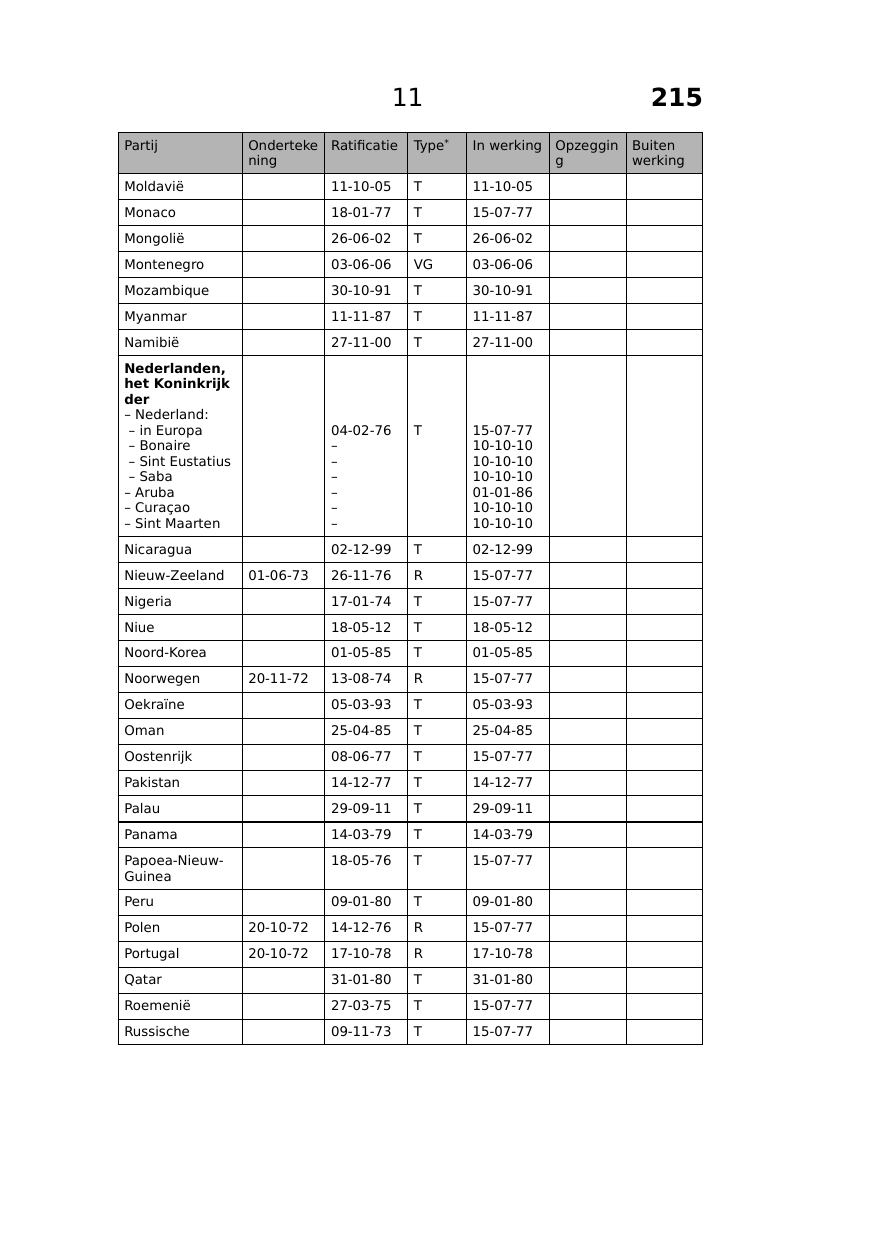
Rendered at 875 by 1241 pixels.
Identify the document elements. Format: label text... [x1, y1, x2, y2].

table_cell 11-11-87 [325, 304, 407, 329]
table_cell T [408, 968, 466, 992]
table_cell [627, 304, 702, 329]
table_cell 01-06-73 [243, 563, 324, 588]
table_cell Polen [119, 916, 242, 941]
table_header Buiten werking [627, 133, 702, 173]
table_cell 05-03-93 [325, 693, 407, 718]
table_cell [243, 693, 324, 718]
table_cell [243, 200, 324, 225]
table_cell [627, 200, 702, 225]
table_cell 11-10-05 [467, 174, 549, 199]
table_cell T [408, 641, 466, 666]
table_cell – [325, 516, 407, 536]
table_cell Papoea-Nieuw-Guinea [119, 848, 242, 889]
table_cell [243, 423, 324, 438]
table_cell Noorwegen [119, 667, 242, 692]
table_cell Qatar [119, 968, 242, 992]
table_cell 26-06-02 [325, 226, 407, 251]
table_cell 15-07-77 [467, 745, 549, 769]
table_cell [325, 356, 407, 407]
table_cell 27-11-00 [467, 330, 549, 355]
table_cell [243, 641, 324, 666]
table_cell Oman [119, 719, 242, 743]
table_cell [627, 942, 702, 967]
table_cell – [325, 438, 407, 454]
table_cell [627, 278, 702, 303]
table_cell [550, 615, 626, 640]
table_cell Nederlanden, het Koninkrijk der [119, 356, 242, 407]
table_cell – [325, 454, 407, 469]
table_cell Portugal [119, 942, 242, 967]
table_header Opzegging [550, 133, 626, 173]
table_cell 01-05-85 [467, 641, 549, 666]
table_cell [627, 796, 702, 821]
table_cell [550, 563, 626, 588]
table_cell 02-12-99 [467, 537, 549, 562]
table_cell [550, 693, 626, 718]
table_cell [627, 407, 702, 423]
table_cell 11-11-87 [467, 304, 549, 329]
table_cell [550, 200, 626, 225]
table_cell T [408, 848, 466, 889]
table_cell 25-04-85 [467, 719, 549, 743]
table_cell T [408, 745, 466, 769]
table_cell [550, 438, 626, 454]
table_cell T [408, 771, 466, 795]
table_cell 15-07-77 [467, 563, 549, 588]
table_cell [550, 304, 626, 329]
table_header Type* [408, 133, 466, 173]
table_cell [550, 848, 626, 889]
table_cell [627, 226, 702, 251]
table_cell 09-01-80 [467, 890, 549, 915]
table_cell [243, 407, 324, 423]
table_cell 01-05-85 [325, 641, 407, 666]
table_cell [627, 667, 702, 692]
table_cell [627, 771, 702, 795]
table_cell [627, 615, 702, 640]
table_cell Oekraïne [119, 693, 242, 718]
table_cell 20-11-72 [243, 667, 324, 692]
table_cell [550, 589, 626, 614]
table_cell [467, 356, 549, 407]
table_cell [550, 1020, 626, 1044]
table_cell Nieuw-Zeeland [119, 563, 242, 588]
table_cell 08-06-77 [325, 745, 407, 769]
table_cell [243, 278, 324, 303]
table_cell [550, 174, 626, 199]
table_cell 31-01-80 [467, 968, 549, 992]
table_cell [243, 330, 324, 355]
table_cell 10-10-10 [467, 500, 549, 516]
table_cell 15-07-77 [467, 667, 549, 692]
table_cell [550, 407, 626, 423]
table_cell 03-06-06 [325, 252, 407, 277]
table_cell [550, 771, 626, 795]
table_cell [627, 438, 702, 454]
table_cell 29-09-11 [467, 796, 549, 821]
table_cell – [325, 500, 407, 516]
table_cell – [325, 485, 407, 500]
table_cell 15-07-77 [467, 994, 549, 1018]
table_cell Moldavië [119, 174, 242, 199]
table_cell – [325, 469, 407, 485]
table_cell Roemenië [119, 994, 242, 1018]
table_cell [408, 407, 466, 423]
table_cell Pakistan [119, 771, 242, 795]
table_cell [550, 745, 626, 769]
table_cell [550, 890, 626, 915]
table_cell [550, 423, 626, 438]
table_cell R [408, 942, 466, 967]
table_cell T [408, 174, 466, 199]
table_cell T [408, 890, 466, 915]
table_cell [408, 485, 466, 500]
table_cell R [408, 563, 466, 588]
table_cell 18-05-12 [325, 615, 407, 640]
table_cell [243, 252, 324, 277]
table_cell [627, 890, 702, 915]
table_cell T [408, 1020, 466, 1044]
table_cell 18-05-76 [325, 848, 407, 889]
table_cell [243, 796, 324, 821]
table_cell 15-07-77 [467, 423, 549, 438]
table_cell 11-10-05 [325, 174, 407, 199]
table_cell [550, 719, 626, 743]
table_cell [627, 823, 702, 847]
table_cell [550, 454, 626, 469]
table_cell Mongolië [119, 226, 242, 251]
table_cell 30-10-91 [325, 278, 407, 303]
table_cell 04-02-76 [325, 423, 407, 438]
table_cell [408, 454, 466, 469]
table_cell R [408, 667, 466, 692]
table_cell [408, 356, 466, 407]
table_cell – Saba [119, 469, 242, 485]
table_cell [627, 719, 702, 743]
table_cell [627, 994, 702, 1018]
table_cell [243, 500, 324, 516]
table_cell T [408, 615, 466, 640]
table_cell [243, 848, 324, 889]
table_cell – Sint Eustatius [119, 454, 242, 469]
table_cell 05-03-93 [467, 693, 549, 718]
table_cell [627, 968, 702, 992]
table_cell 29-09-11 [325, 796, 407, 821]
table_cell – Nederland: [119, 407, 242, 423]
table_cell T [408, 823, 466, 847]
table_cell Mozambique [119, 278, 242, 303]
table_cell Panama [119, 823, 242, 847]
table_cell T [408, 304, 466, 329]
table_cell [627, 916, 702, 941]
table_cell 17-10-78 [325, 942, 407, 967]
table_cell [550, 796, 626, 821]
table_cell 26-11-76 [325, 563, 407, 588]
table_cell 10-10-10 [467, 454, 549, 469]
table_cell – Bonaire [119, 438, 242, 454]
table_cell 15-07-77 [467, 916, 549, 941]
table_cell 13-08-74 [325, 667, 407, 692]
table_cell T [408, 200, 466, 225]
table_cell 30-10-91 [467, 278, 549, 303]
table_cell [627, 537, 702, 562]
table_cell T [408, 537, 466, 562]
table_cell T [408, 719, 466, 743]
table_cell – Sint Maarten [119, 516, 242, 536]
table_cell [243, 771, 324, 795]
table_cell [550, 994, 626, 1018]
table_cell [627, 252, 702, 277]
table_cell T [408, 693, 466, 718]
table_cell [627, 693, 702, 718]
table_cell [243, 823, 324, 847]
table_cell 25-04-85 [325, 719, 407, 743]
table_cell T [408, 278, 466, 303]
table_cell [627, 356, 702, 407]
table_cell [550, 667, 626, 692]
table_cell [243, 438, 324, 454]
table_cell [627, 641, 702, 666]
table_cell 03-06-06 [467, 252, 549, 277]
table_cell 14-12-77 [325, 771, 407, 795]
table_cell [627, 516, 702, 536]
table_cell T [408, 589, 466, 614]
table_cell T [408, 796, 466, 821]
table_cell 18-05-12 [467, 615, 549, 640]
table_cell – Aruba [119, 485, 242, 500]
table_header Ratificatie [325, 133, 407, 173]
table_cell [550, 485, 626, 500]
table_cell [243, 469, 324, 485]
table_cell T [408, 423, 466, 438]
table_cell Myanmar [119, 304, 242, 329]
table_cell Peru [119, 890, 242, 915]
table_cell 17-10-78 [467, 942, 549, 967]
table_cell Oostenrijk [119, 745, 242, 769]
table_cell [550, 356, 626, 407]
table_cell [243, 745, 324, 769]
table_cell [550, 516, 626, 536]
table_cell Palau [119, 796, 242, 821]
table_cell [243, 968, 324, 992]
table_cell [627, 745, 702, 769]
table_cell [243, 890, 324, 915]
table_cell [550, 252, 626, 277]
table_cell [627, 485, 702, 500]
table_cell [408, 469, 466, 485]
table_cell [243, 356, 324, 407]
table_cell [243, 994, 324, 1018]
table_cell [627, 589, 702, 614]
table_cell VG [408, 252, 466, 277]
table_cell T [408, 994, 466, 1018]
table_cell [243, 516, 324, 536]
table_cell 26-06-02 [467, 226, 549, 251]
table_cell [408, 500, 466, 516]
table_cell – in Europa [119, 423, 242, 438]
table_cell [627, 469, 702, 485]
table_cell [627, 848, 702, 889]
table_cell 10-10-10 [467, 469, 549, 485]
table_cell [550, 968, 626, 992]
table_cell [325, 407, 407, 423]
table_cell Monaco [119, 200, 242, 225]
table_cell 09-01-80 [325, 890, 407, 915]
table_cell 20-10-72 [243, 942, 324, 967]
table_cell [627, 174, 702, 199]
table_cell [550, 916, 626, 941]
table_cell 14-12-77 [467, 771, 549, 795]
table_cell [243, 1020, 324, 1044]
table_cell Montenegro [119, 252, 242, 277]
table_cell 14-12-76 [325, 916, 407, 941]
table_cell [550, 641, 626, 666]
table_cell Nigeria [119, 589, 242, 614]
table_cell 27-03-75 [325, 994, 407, 1018]
table_cell [627, 423, 702, 438]
table_cell 14-03-79 [467, 823, 549, 847]
table_cell Noord-Korea [119, 641, 242, 666]
table_cell 15-07-77 [467, 848, 549, 889]
table_cell [550, 278, 626, 303]
table_cell [243, 615, 324, 640]
table_cell [550, 823, 626, 847]
table_cell [627, 454, 702, 469]
table_cell [627, 330, 702, 355]
table_cell 15-07-77 [467, 589, 549, 614]
table_cell T [408, 330, 466, 355]
table_cell 10-10-10 [467, 516, 549, 536]
table_cell 10-10-10 [467, 438, 549, 454]
table_cell 15-07-77 [467, 1020, 549, 1044]
table_cell [627, 1020, 702, 1044]
table_cell 27-11-00 [325, 330, 407, 355]
table_cell [243, 485, 324, 500]
table_cell Niue [119, 615, 242, 640]
table_cell [550, 942, 626, 967]
table_cell [550, 226, 626, 251]
table_cell 20-10-72 [243, 916, 324, 941]
table_cell [243, 537, 324, 562]
table_cell [243, 589, 324, 614]
table_cell [243, 174, 324, 199]
table_cell [243, 454, 324, 469]
table_cell – Curaçao [119, 500, 242, 516]
table_cell [550, 469, 626, 485]
table_cell 31-01-80 [325, 968, 407, 992]
table_cell 01-01-86 [467, 485, 549, 500]
table_cell 17-01-74 [325, 589, 407, 614]
table_cell Namibië [119, 330, 242, 355]
table_cell [408, 516, 466, 536]
table_cell Russische [119, 1020, 242, 1044]
table_cell [627, 500, 702, 516]
table_cell [550, 537, 626, 562]
table_cell 09-11-73 [325, 1020, 407, 1044]
table_header Partij [119, 133, 242, 173]
table_cell [243, 304, 324, 329]
table_cell [550, 500, 626, 516]
table_cell Nicaragua [119, 537, 242, 562]
table_cell T [408, 226, 466, 251]
table_cell 18-01-77 [325, 200, 407, 225]
table_cell 02-12-99 [325, 537, 407, 562]
table_cell [243, 226, 324, 251]
table_cell [627, 563, 702, 588]
table_header In werking [467, 133, 549, 173]
table_cell [467, 407, 549, 423]
table_cell R [408, 916, 466, 941]
table_header Ondertekening [243, 133, 324, 173]
table_cell [550, 330, 626, 355]
table_cell [408, 438, 466, 454]
table_cell 15-07-77 [467, 200, 549, 225]
table_cell [243, 719, 324, 743]
table_cell 14-03-79 [325, 823, 407, 847]
